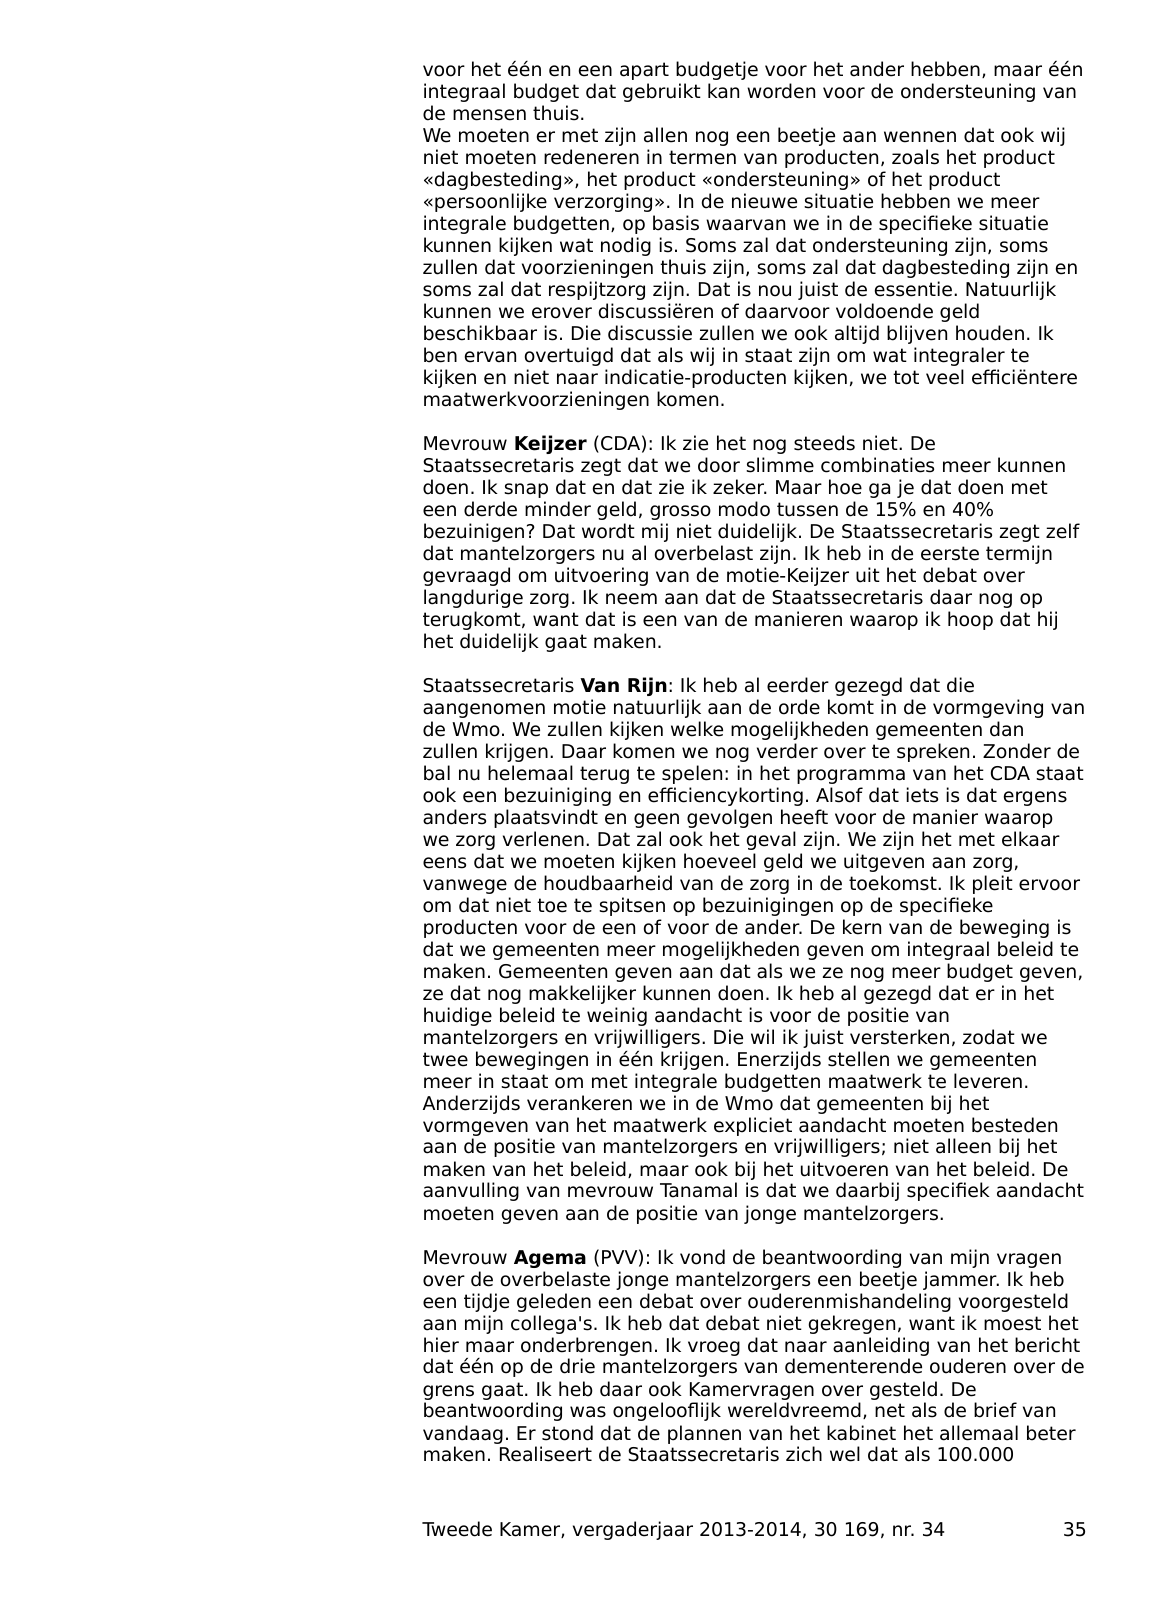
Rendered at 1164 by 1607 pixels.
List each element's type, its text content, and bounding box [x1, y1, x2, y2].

text We moeten er met zijn allen nog een beetje aan wennen dat ook wij niet moeten redeneren in termen van producten, zoals het product «dagbesteding», het product «ondersteuning» of het product «persoonlijke verzorging». In de nieuwe situatie hebben we meer integrale budgetten, op basis waarvan we in de specifieke situatie kunnen kijken wat nodig is. Soms zal dat ondersteuning zijn, soms zullen dat voorzieningen thuis zijn, soms zal dat dagbesteding zijn en soms zal dat respijtzorg zijn. Dat is nou juist de essentie. Natuurlijk kunnen we erover discussiëren of daarvoor voldoende geld beschikbaar is. Die discussie zullen we ook altijd blijven houden. Ik ben ervan overtuigd dat als wij in staat zijn om wat integraler te kijken en niet naar indicatie-producten kijken, we tot veel efficiëntere maatwerkvoorzieningen komen. [422, 125, 1087, 411]
text voor het één en een apart budgetje voor het ander hebben, maar één integraal budget dat gebruikt kan worden voor de ondersteuning van de mensen thuis. [422, 59, 1087, 125]
text Mevrouw Keijzer (CDA): Ik zie het nog steeds niet. De Staatssecretaris zegt dat we door slimme combinaties meer kunnen doen. Ik snap dat en dat zie ik zeker. Maar hoe ga je dat doen met een derde minder geld, grosso modo tussen de 15% en 40% bezuinigen? Dat wordt mij niet duidelijk. De Staatssecretaris zegt zelf dat mantelzorgers nu al overbelast zijn. Ik heb in de eerste termijn gevraagd om uitvoering van de motie-Keijzer uit het debat over langdurige zorg. Ik neem aan dat de Staatssecretaris daar nog op terugkomt, want dat is een van de manieren waarop ik hoop dat hij het duidelijk gaat maken. [422, 433, 1087, 653]
text Mevrouw Agema (PVV): Ik vond de beantwoording van mijn vragen over de overbelaste jonge mantelzorgers een beetje jammer. Ik heb een tijdje geleden een debat over ouderenmishandeling voorgesteld aan mijn collega's. Ik heb dat debat niet gekregen, want ik moest het hier maar onderbrengen. Ik vroeg dat naar aanleiding van het bericht dat één op de drie mantelzorgers van dementerende ouderen over de grens gaat. Ik heb daar ook Kamervragen over gesteld. De beantwoording was ongelooflijk wereldvreemd, net als de brief van vandaag. Er stond dat de plannen van het kabinet het allemaal beter maken. Realiseert de Staatssecretaris zich wel dat als 100.000 [422, 1247, 1087, 1466]
text Staatssecretaris Van Rijn: Ik heb al eerder gezegd dat die aangenomen motie natuurlijk aan de orde komt in de vormgeving van de Wmo. We zullen kijken welke mogelijkheden gemeenten dan zullen krijgen. Daar komen we nog verder over te spreken. Zonder de bal nu helemaal terug te spelen: in het programma van het CDA staat ook een bezuiniging en efficiencykorting. Alsof dat iets is dat ergens anders plaatsvindt en geen gevolgen heeft voor de manier waarop we zorg verlenen. Dat zal ook het geval zijn. We zijn het met elkaar eens dat we moeten kijken hoeveel geld we uitgeven aan zorg, vanwege de houdbaarheid van de zorg in de toekomst. Ik pleit ervoor om dat niet toe te spitsen op bezuinigingen op de specifieke producten voor de een of voor de ander. De kern van de beweging is dat we gemeenten meer mogelijkheden geven om integraal beleid te maken. Gemeenten geven aan dat als we ze nog meer budget geven, ze dat nog makkelijker kunnen doen. Ik heb al gezegd dat er in het huidige beleid te weinig aandacht is voor de positie van mantelzorgers en vrijwilligers. Die wil ik juist versterken, zodat we twee bewegingen in één krijgen. Enerzijds stellen we gemeenten meer in staat om met integrale budgetten maatwerk te leveren. Anderzijds verankeren we in de Wmo dat gemeenten bij het vormgeven van het maatwerk expliciet aandacht moeten besteden aan de positie van mantelzorgers en vrijwilligers; niet alleen bij het maken van het beleid, maar ook bij het uitvoeren van het beleid. De aanvulling van mevrouw Tanamal is dat we daarbij specifiek aandacht moeten geven aan de positie van jonge mantelzorgers. [422, 675, 1087, 1224]
